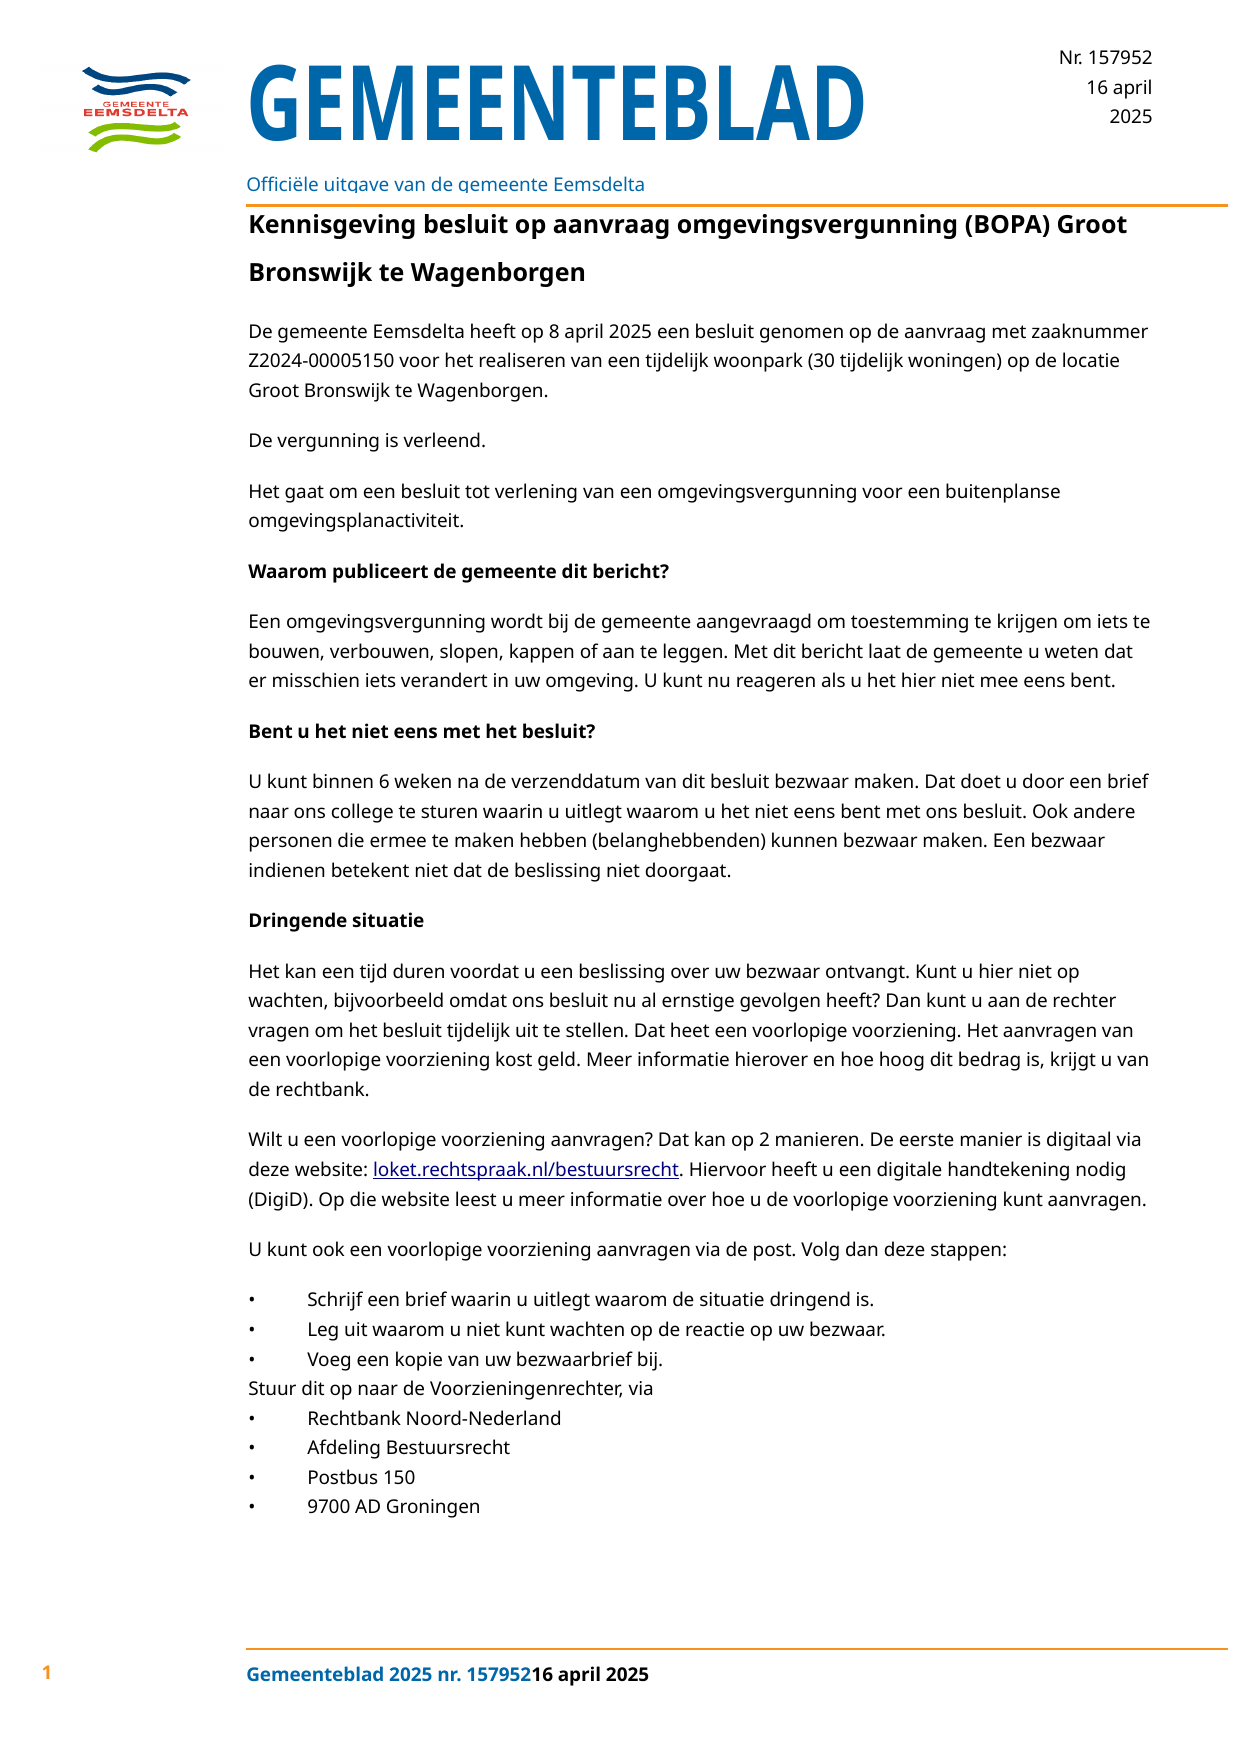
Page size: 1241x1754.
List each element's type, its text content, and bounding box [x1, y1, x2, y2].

text Waarom publiceert de gemeente dit bericht? [248, 558, 1152, 584]
list Schrijf een brief waarin u uitlegt waarom de situatie dringend is. [248, 1287, 1152, 1312]
text Stuur dit op naar de Voorzieningenrechter, via [248, 1375, 1152, 1401]
text Het gaat om een besluit tot verlening van een omgevingsvergunning voor een buitenplanse omgevingsplanactiviteit. [248, 478, 1152, 533]
text Een omgevingsvergunning wordt bij de gemeente aangevraagd om toestemming te krijgen om iets te bouwen, verbouwen, slopen, kappen of aan te leggen. Met dit bericht laat de gemeente u weten dat er misschien iets verandert in uw omgeving. U kunt nu reageren als u het hier niet mee eens bent. [248, 608, 1152, 693]
text Het kan een tijd duren voordat u een beslissing over uw bezwaar ontvangt. Kunt u hier niet op wachten, bijvoorbeeld omdat ons besluit nu al ernstige gevolgen heeft? Dan kunt u aan de rechter vragen om het besluit tijdelijk uit te stellen. Dat heet een voorlopige voorziening. Het aanvragen van een voorlopige voorziening kost geld. Meer informatie hierover en hoe hoog dit bedrag is, krijgt u van de rechtbank. [248, 958, 1152, 1102]
list 9700 AD Groningen [248, 1494, 1152, 1519]
list Leg uit waarom u niet kunt wachten op de reactie op uw bezwaar. [248, 1316, 1152, 1342]
text Dringende situatie [248, 907, 1152, 933]
text Kennisgeving besluit op aanvraag omgevingsvergunning (BOPA) Groot Bronswijk te Wagenborgen [248, 207, 1152, 288]
text U kunt binnen 6 weken na de verzenddatum van dit besluit bezwaar maken. Dat doet u door een brief naar ons college te sturen waarin u uitlegt waarom u het niet eens bent met ons besluit. Ook andere personen die ermee te maken hebben (belanghebbenden) kunnen bezwaar maken. Een bezwaar indienen betekent niet dat de beslissing niet doorgaat. [248, 768, 1152, 883]
list Postbus 150 [248, 1464, 1152, 1490]
text U kunt ook een voorlopige voorziening aanvragen via de post. Volg dan deze stappen: [248, 1236, 1152, 1262]
list Afdeling Bestuursrecht [248, 1434, 1152, 1460]
list Voeg een kopie van uw bezwaarbrief bij. [248, 1346, 1152, 1372]
text Wilt u een voorlopige voorziening aanvragen? Dat kan op 2 manieren. De eerste manier is digitaal via deze website: loket.rechtspraak.nl/bestuursrecht. Hiervoor heeft u een digitale handtekening nodig (DigiD). Op die website leest u meer informatie over hoe u de voorlopige voorziening kunt aanvragen. [248, 1127, 1152, 1212]
list Rechtbank Noord-Nederland [248, 1405, 1152, 1431]
text Bent u het niet eens met het besluit? [248, 718, 1152, 744]
text De vergunning is verleend. [248, 427, 1152, 453]
text De gemeente Eemsdelta heeft op 8 april 2025 een besluit genomen op de aanvraag met zaaknummer Z2024-00005150 voor het realiseren van een tijdelijk woonpark (30 tijdelijk woningen) op de locatie Groot Bronswijk te Wagenborgen. [248, 318, 1152, 403]
picture [41, 47, 231, 172]
